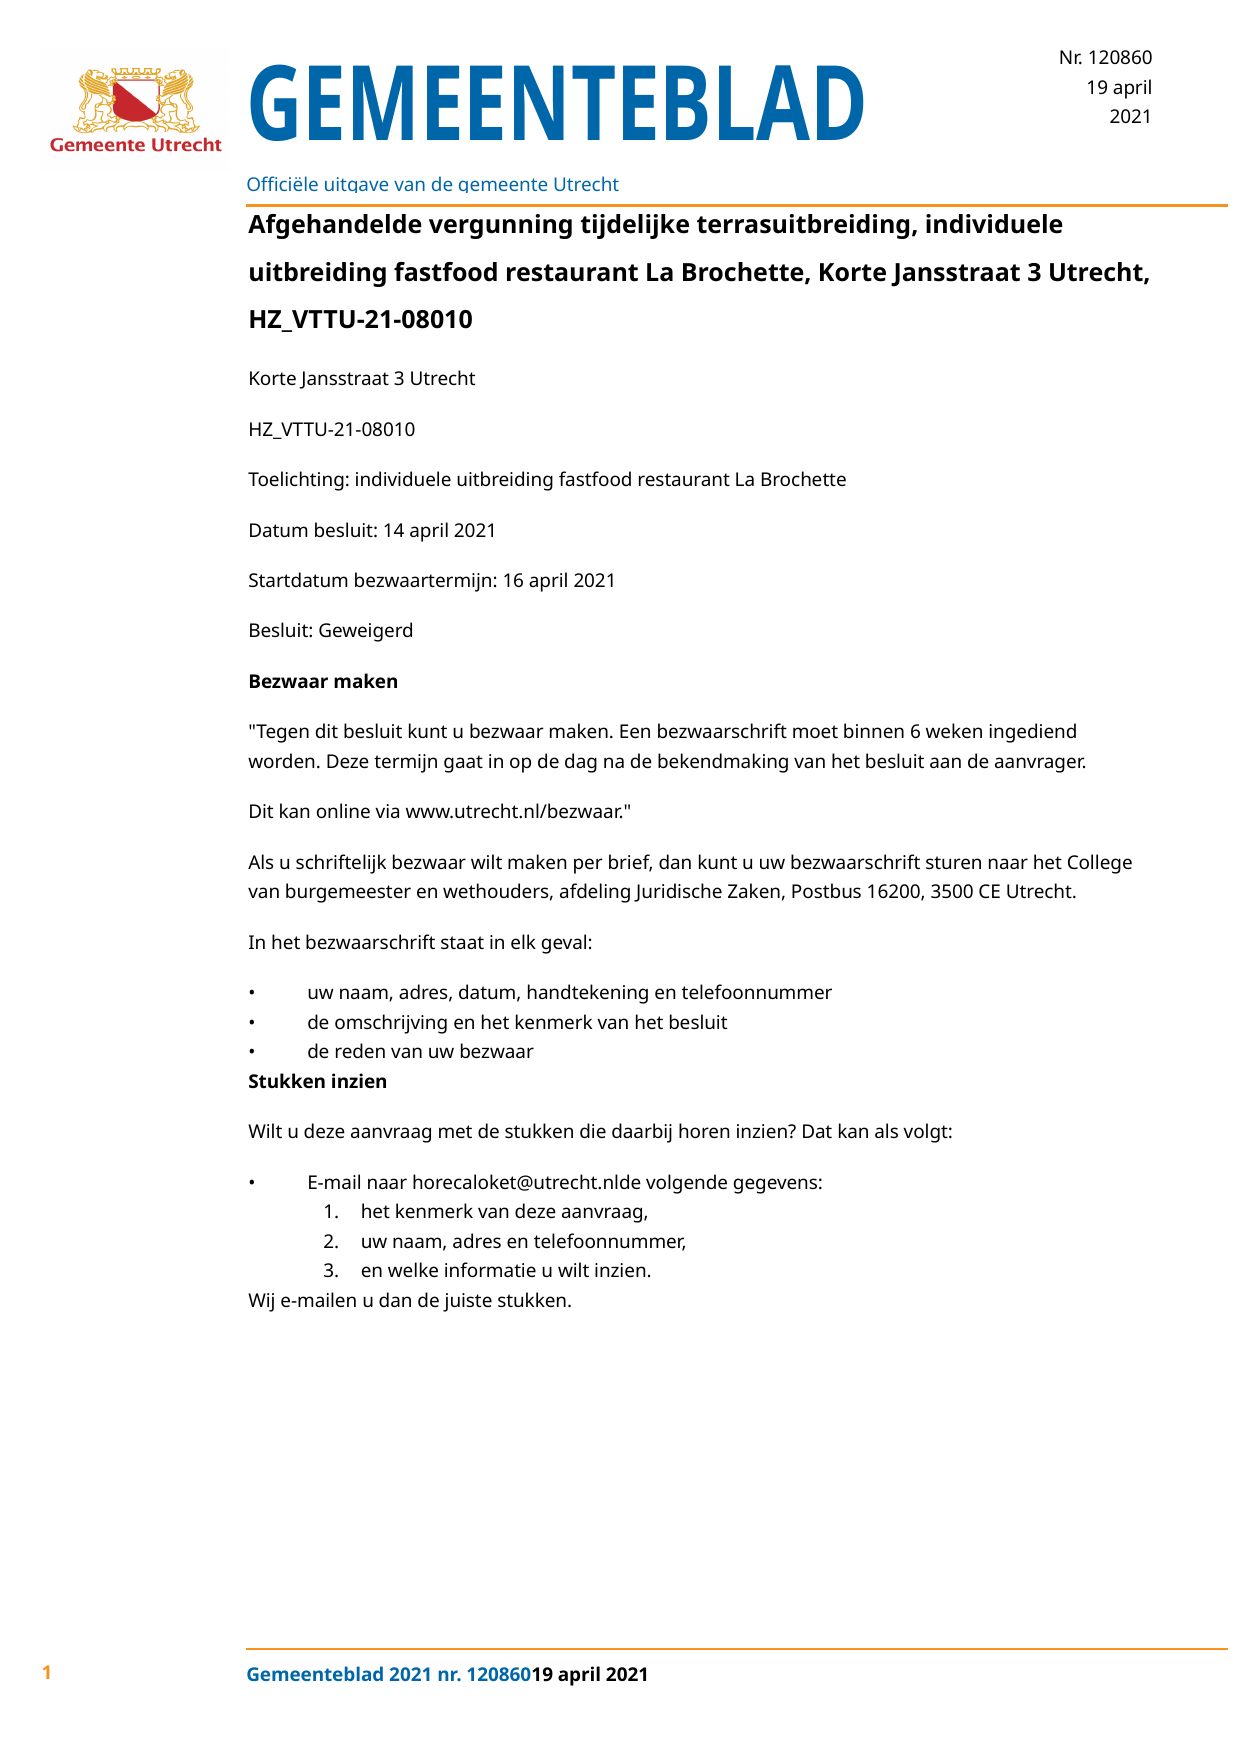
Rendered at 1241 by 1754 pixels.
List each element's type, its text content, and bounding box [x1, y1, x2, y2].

text Stukken inzien [248, 1068, 1152, 1094]
text Wilt u deze aanvraag met de stukken die daarbij horen inzien? Dat kan als volgt: [248, 1118, 1152, 1144]
text Bezwaar maken [248, 668, 1152, 694]
text "Tegen dit besluit kunt u bezwaar maken. Een bezwaarschrift moet binnen 6 weken ingediend worden. Deze termijn gaat in op de dag na de bekendmaking van het besluit aan de aanvrager. [248, 718, 1152, 774]
text HZ_VTTU-21-08010 [248, 416, 1152, 442]
list het kenmerk van deze aanvraag, [323, 1198, 1152, 1224]
picture [41, 47, 231, 172]
list uw naam, adres en telefoonnummer, [323, 1228, 1152, 1254]
text Startdatum bezwaartermijn: 16 april 2021 [248, 567, 1152, 593]
text In het bezwaarschrift staat in elk geval: [248, 929, 1152, 954]
list uw naam, adres, datum, handtekening en telefoonnummer [248, 979, 1152, 1005]
text Dit kan online via www.utrecht.nl/bezwaar." [248, 798, 1152, 824]
list en welke informatie u wilt inzien. [323, 1258, 1152, 1283]
text Toelichting: individuele uitbreiding fastfood restaurant La Brochette [248, 466, 1152, 492]
text Korte Jansstraat 3 Utrecht [248, 366, 1152, 391]
text Afgehandelde vergunning tijdelijke terrasuitbreiding, individuele uitbreiding fastfood restaurant La Brochette, Korte Jansstraat 3 Utrecht, HZ_VTTU-21-08010 [248, 207, 1152, 336]
text Als u schriftelijk bezwaar wilt maken per brief, dan kunt u uw bezwaarschrift sturen naar het College van burgemeester en wethouders, afdeling Juridische Zaken, Postbus 16200, 3500 CE Utrecht. [248, 849, 1152, 904]
list de omschrijving en het kenmerk van het besluit [248, 1009, 1152, 1034]
list E-mail naar horecaloket@utrecht.nlde volgende gegevens: [248, 1169, 1152, 1194]
text Wij e-mailen u dan de juiste stukken. [248, 1287, 1152, 1313]
text Besluit: Geweigerd [248, 618, 1152, 643]
list de reden van uw bezwaar [248, 1038, 1152, 1064]
text Datum besluit: 14 april 2021 [248, 517, 1152, 542]
